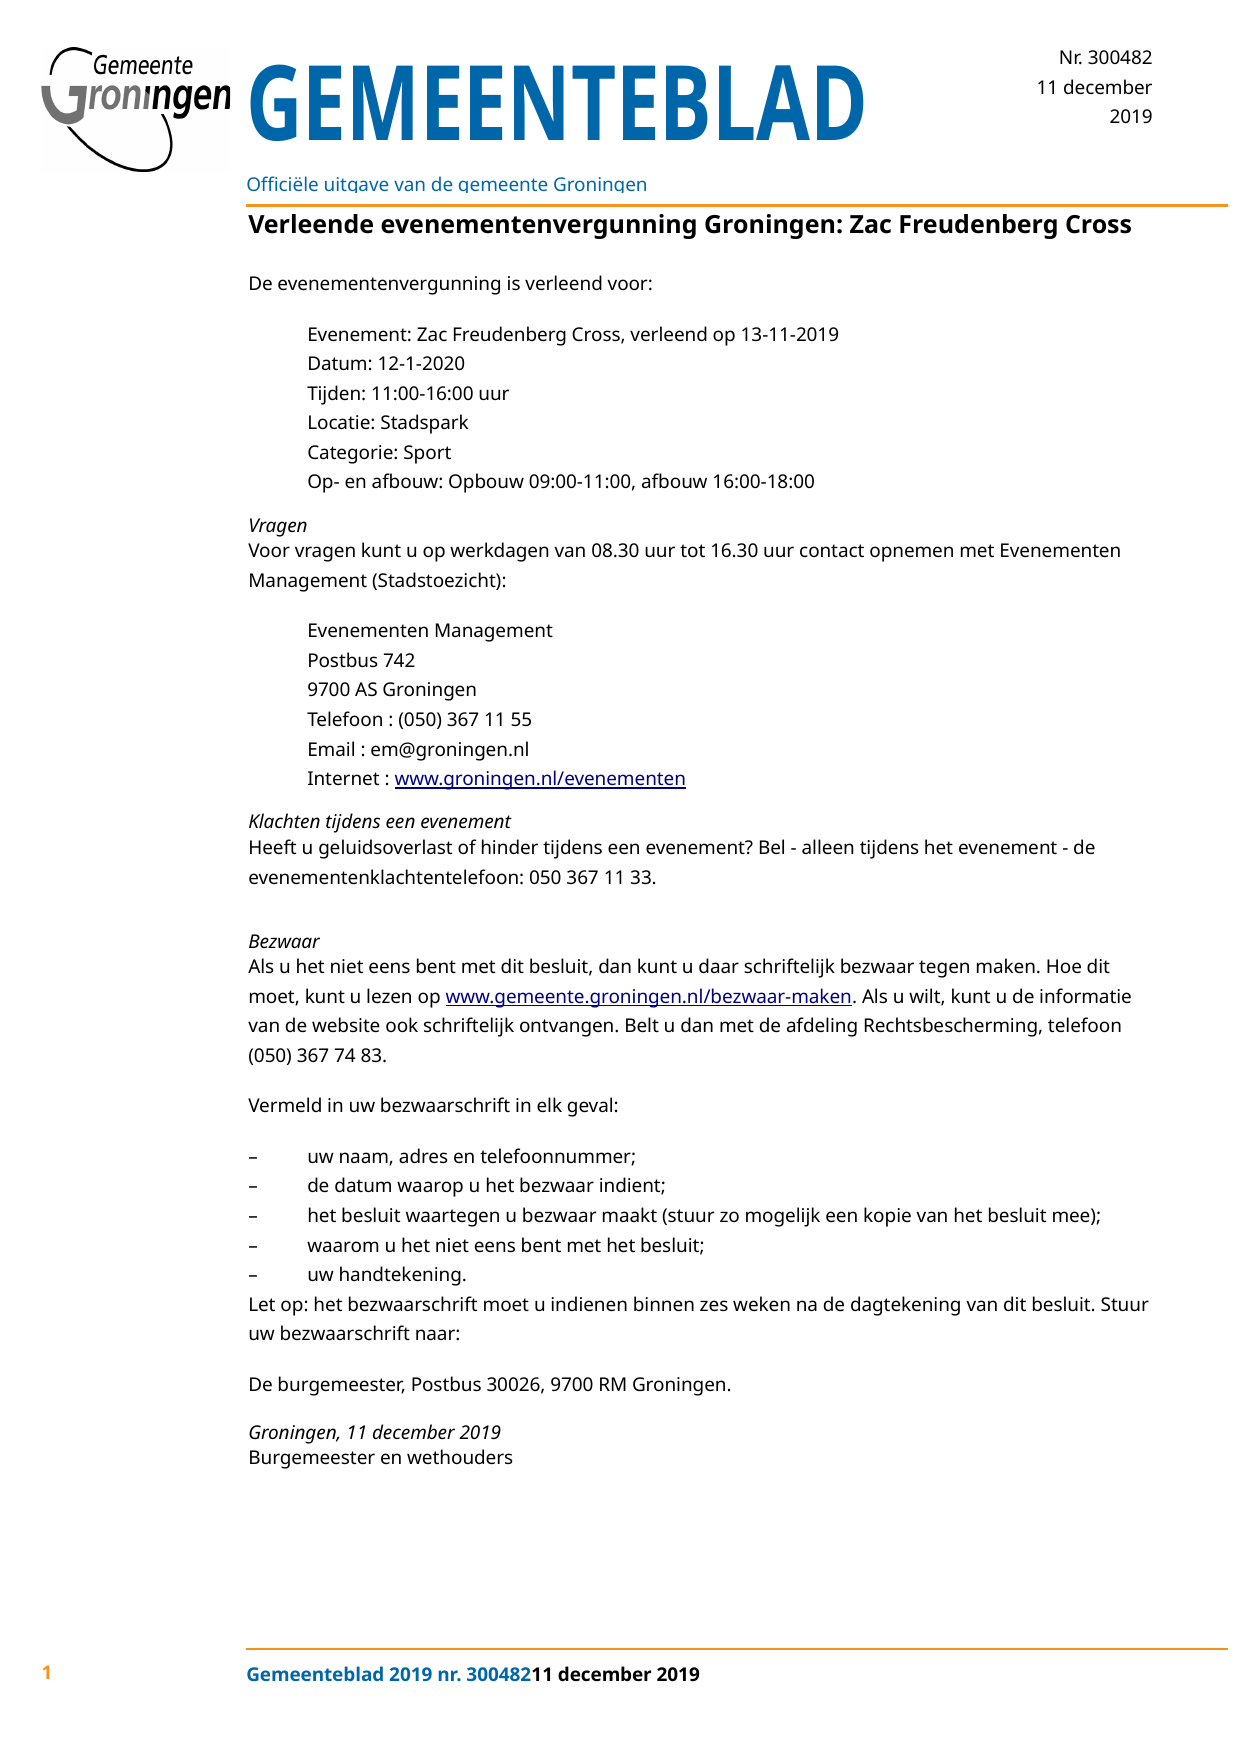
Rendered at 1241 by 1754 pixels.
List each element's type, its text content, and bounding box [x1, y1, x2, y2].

list Email : em@groningen.nl [248, 736, 1152, 762]
picture [41, 47, 231, 172]
text Let op: het bezwaarschrift moet u indienen binnen zes weken na de dagtekening van dit besluit. Stuur uw bezwaarschrift naar: [248, 1291, 1152, 1346]
text Burgemeester en wethouders [248, 1444, 1152, 1470]
list uw naam, adres en telefoonnummer; [248, 1143, 1152, 1169]
text Vragen [248, 512, 1152, 537]
list Datum: 12-1-2020 [248, 350, 1152, 376]
list Evenementen Management [248, 617, 1152, 643]
text Bezwaar [248, 928, 1152, 953]
list 9700 AS Groningen [248, 677, 1152, 702]
text De burgemeester, Postbus 30026, 9700 RM Groningen. [248, 1371, 1152, 1397]
list Evenement: Zac Freudenberg Cross, verleend op 13-11-2019 [248, 321, 1152, 346]
list het besluit waartegen u bezwaar maakt (stuur zo mogelijk een kopie van het besluit mee); [248, 1202, 1152, 1228]
list waarom u het niet eens bent met het besluit; [248, 1232, 1152, 1258]
list uw handtekening. [248, 1261, 1152, 1287]
text Groningen, 11 december 2019 [248, 1419, 1152, 1444]
list Locatie: Stadspark [248, 409, 1152, 435]
list de datum waarop u het bezwaar indient; [248, 1173, 1152, 1198]
list Internet : www.groningen.nl/evenementen [248, 765, 1152, 791]
list Tijden: 11:00-16:00 uur [248, 380, 1152, 406]
text Voor vragen kunt u op werkdagen van 08.30 uur tot 16.30 uur contact opnemen met Evenementen Management (Stadstoezicht): [248, 537, 1152, 593]
text Als u het niet eens bent met dit besluit, dan kunt u daar schriftelijk bezwaar tegen maken. Hoe dit moet, kunt u lezen op www.gemeente.groningen.nl/bezwaar-maken. Als u wilt, kunt u de informatie van de website ook schriftelijk ontvangen. Belt u dan met de afdeling Rechtsbescherming, telefoon (050) 367 74 83. [248, 953, 1152, 1068]
list Telefoon : (050) 367 11 55 [248, 706, 1152, 732]
text De evenementenvergunning is verleend voor: [248, 270, 1152, 296]
text Verleende evenementenvergunning Groningen: Zac Freudenberg Cross [248, 207, 1152, 241]
text Vermeld in uw bezwaarschrift in elk geval: [248, 1093, 1152, 1118]
text Klachten tijdens een evenement [248, 808, 1152, 834]
list Op- en afbouw: Opbouw 09:00-11:00, afbouw 16:00-18:00 [248, 469, 1152, 494]
text Heeft u geluidsoverlast of hinder tijdens een evenement? Bel - alleen tijdens het evenement - de evenementenklachtentelefoon: 050 367 11 33. [248, 834, 1152, 889]
list Categorie: Sport [248, 439, 1152, 465]
list Postbus 742 [248, 647, 1152, 673]
